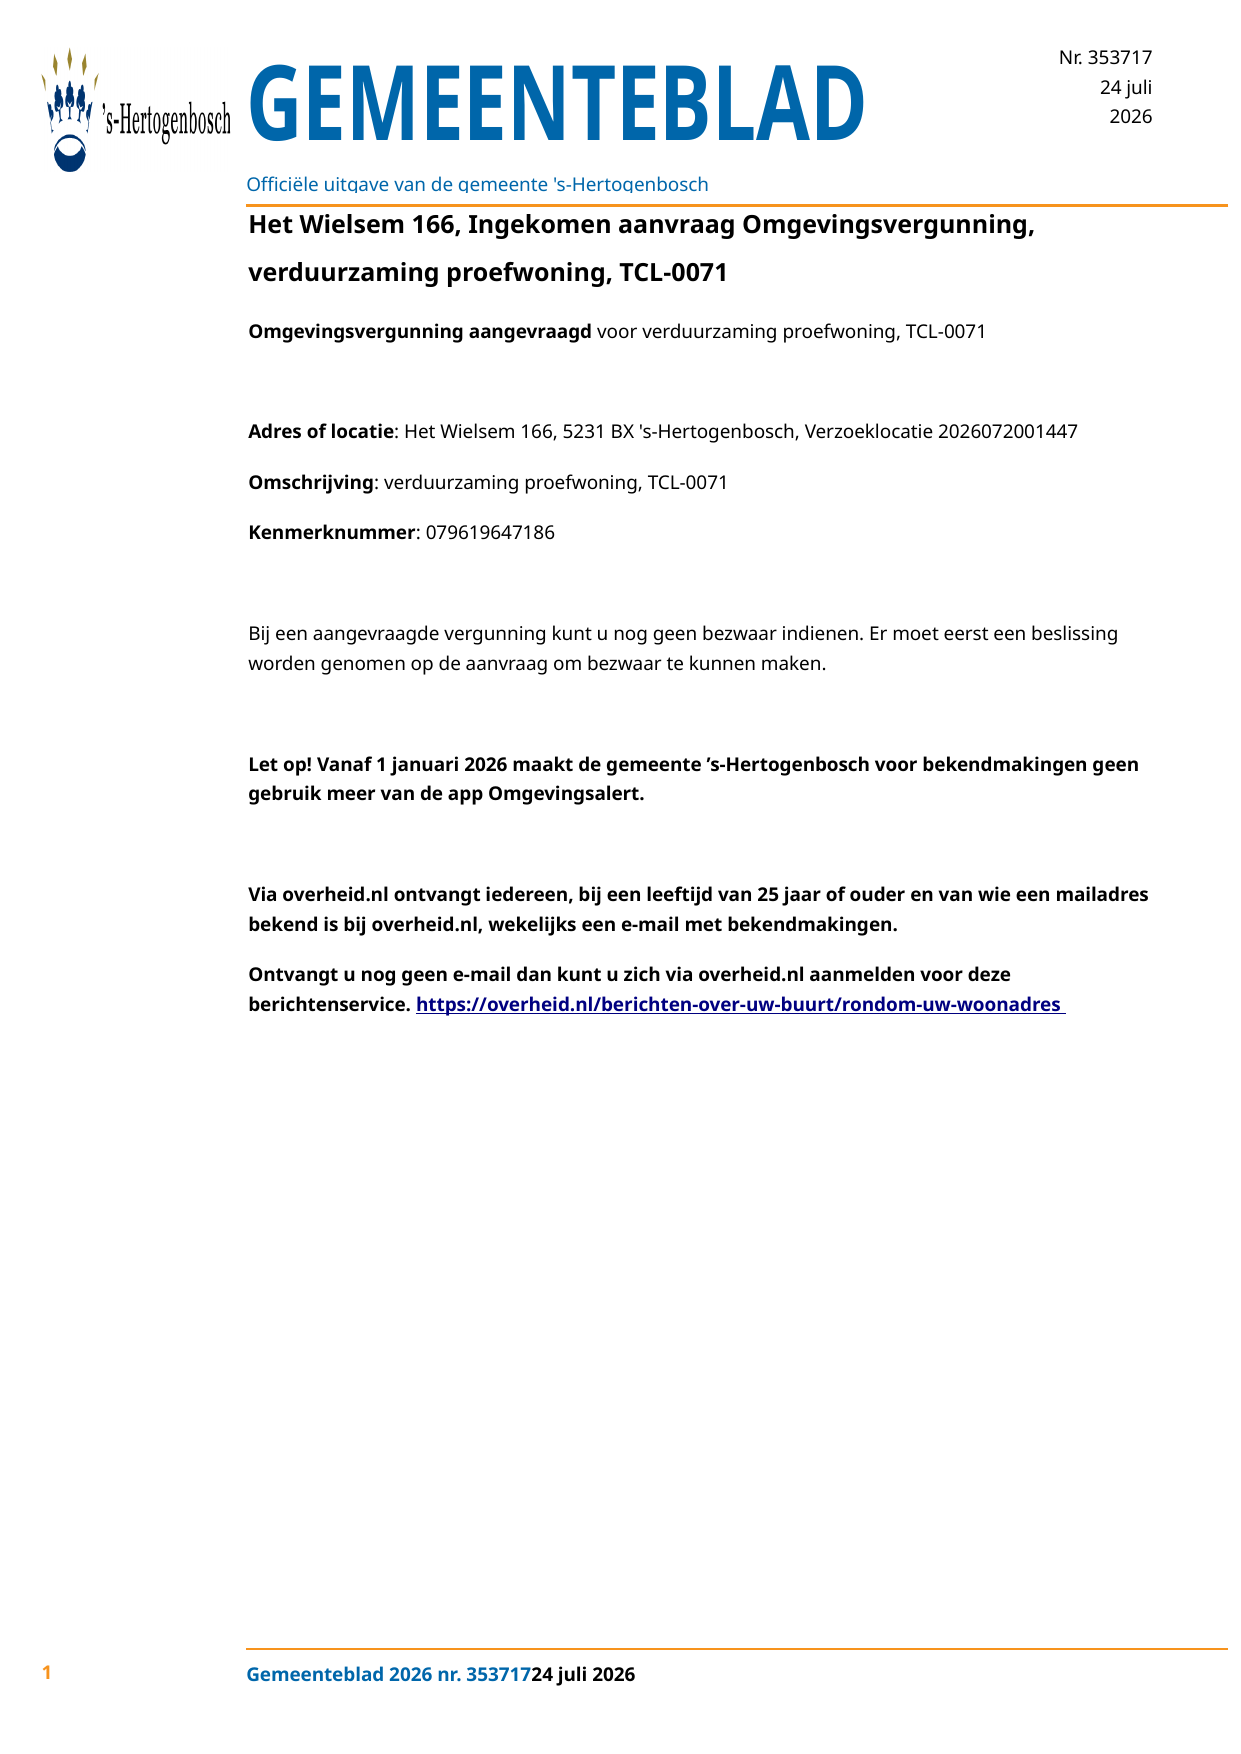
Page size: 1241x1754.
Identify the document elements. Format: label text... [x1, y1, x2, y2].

text Via overheid.nl ontvangt iedereen, bij een leeftijd van 25 jaar of ouder en van wie een mailadres bekend is bij overheid.nl, wekelijks een e-mail met bekendmakingen. [248, 881, 1152, 937]
text Omgevingsvergunning aangevraagd voor verduurzaming proefwoning, TCL-0071 [248, 318, 1152, 344]
text Ontvangt u nog geen e-mail dan kunt u zich via overheid.nl aanmelden voor deze berichtenservice. https://overheid.nl/berichten-over-uw-buurt/rondom-uw-woonadres [248, 961, 1152, 1017]
picture [41, 47, 231, 172]
text Bij een aangevraagde vergunning kunt u nog geen bezwaar indienen. Er moet eerst een beslissing worden genomen op de aanvraag om bezwaar te kunnen maken. [248, 620, 1152, 676]
text Kenmerknummer: 079619647186 [248, 519, 1152, 545]
text Let op! Vanaf 1 januari 2026 maakt de gemeente ’s-Hertogenbosch voor bekendmakingen geen gebruik meer van de app Omgevingsalert. [248, 751, 1152, 806]
text Het Wielsem 166, Ingekomen aanvraag Omgevingsvergunning, verduurzaming proefwoning, TCL-0071 [248, 207, 1152, 288]
text Omschrijving: verduurzaming proefwoning, TCL-0071 [248, 469, 1152, 495]
text Adres of locatie: Het Wielsem 166, 5231 BX 's-Hertogenbosch, Verzoeklocatie 2026072001447 [248, 419, 1152, 444]
